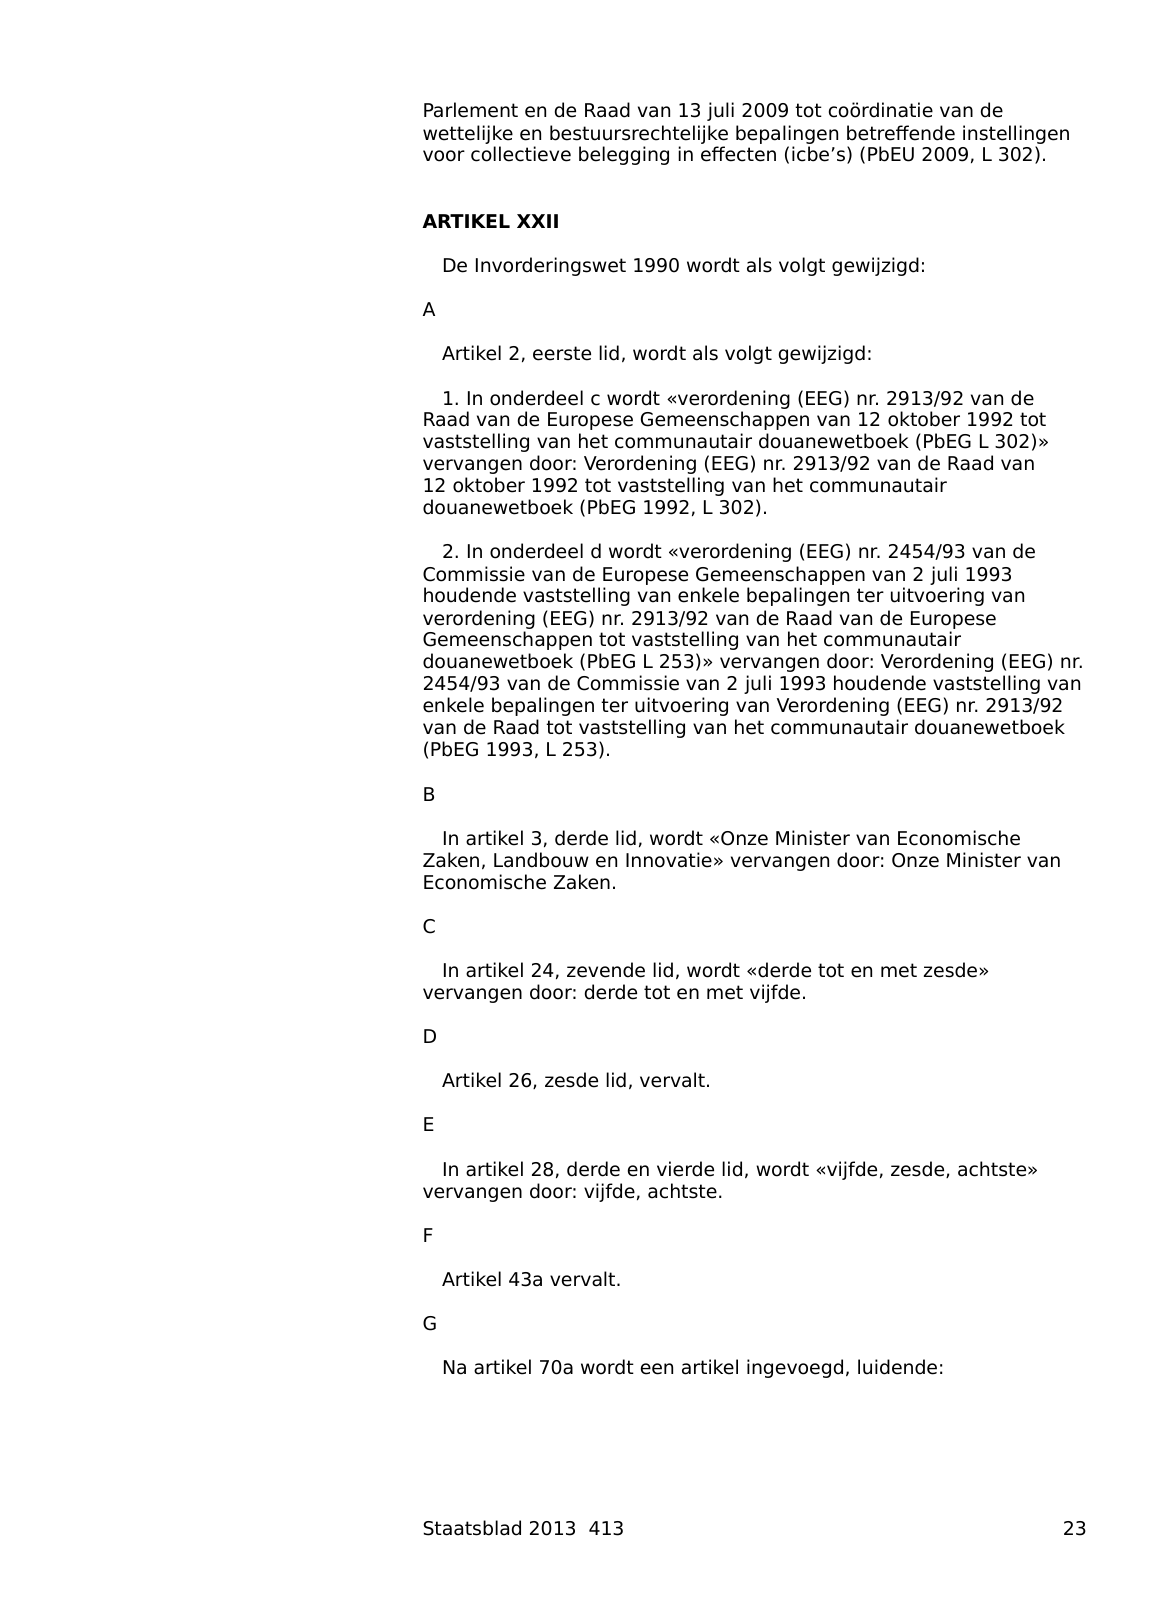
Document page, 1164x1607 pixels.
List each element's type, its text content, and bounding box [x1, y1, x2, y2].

text In artikel 3, derde lid, wordt «Onze Minister van Economische Zaken, Landbouw en Innovatie» vervangen door: Onze Minister van Economische Zaken. [422, 828, 1087, 893]
subtitle ARTIKEL XXII [422, 211, 1087, 233]
text Na artikel 70a wordt een artikel ingevoegd, luidende: [422, 1357, 1087, 1379]
text 2. In onderdeel d wordt «verordening (EEG) nr. 2454/93 van de Commissie van de Europese Gemeenschappen van 2 juli 1993 houdende vaststelling van enkele bepalingen ter uitvoering van verordening (EEG) nr. 2913/92 van de Raad van de Europese Gemeenschappen tot vaststelling van het communautair douanewetboek (PbEG L 253)» vervangen door: Verordening (EEG) nr. 2454/93 van de Commissie van 2 juli 1993 houdende vaststelling van enkele bepalingen ter uitvoering van Verordening (EEG) nr. 2913/92 van de Raad tot vaststelling van het communautair douanewetboek (PbEG 1993, L 253). [422, 541, 1087, 761]
text B [422, 783, 1087, 805]
text G [422, 1313, 1087, 1335]
text A [422, 299, 1087, 321]
text Artikel 43a vervalt. [422, 1269, 1087, 1291]
text Parlement en de Raad van 13 juli 2009 tot coördinatie van de wettelijke en bestuursrechtelijke bepalingen betreffende instellingen voor collectieve belegging in effecten (icbe’s) (PbEU 2009, L 302). [422, 100, 1087, 166]
text In artikel 24, zevende lid, wordt «derde tot en met zesde» vervangen door: derde tot en met vijfde. [422, 960, 1087, 1004]
text E [422, 1114, 1087, 1136]
text In artikel 28, derde en vierde lid, wordt «vijfde, zesde, achtste» vervangen door: vijfde, achtste. [422, 1158, 1087, 1202]
text F [422, 1225, 1087, 1247]
text 1. In onderdeel c wordt «verordening (EEG) nr. 2913/92 van de Raad van de Europese Gemeenschappen van 12 oktober 1992 tot vaststelling van het communautair douanewetboek (PbEG L 302)» vervangen door: Verordening (EEG) nr. 2913/92 van de Raad van 12 oktober 1992 tot vaststelling van het communautair douanewetboek (PbEG 1992, L 302). [422, 387, 1087, 519]
text Artikel 2, eerste lid, wordt als volgt gewijzigd: [422, 343, 1087, 365]
text D [422, 1026, 1087, 1048]
text De Invorderingswet 1990 wordt als volgt gewijzigd: [422, 255, 1087, 277]
text Artikel 26, zesde lid, vervalt. [422, 1070, 1087, 1092]
text C [422, 916, 1087, 938]
